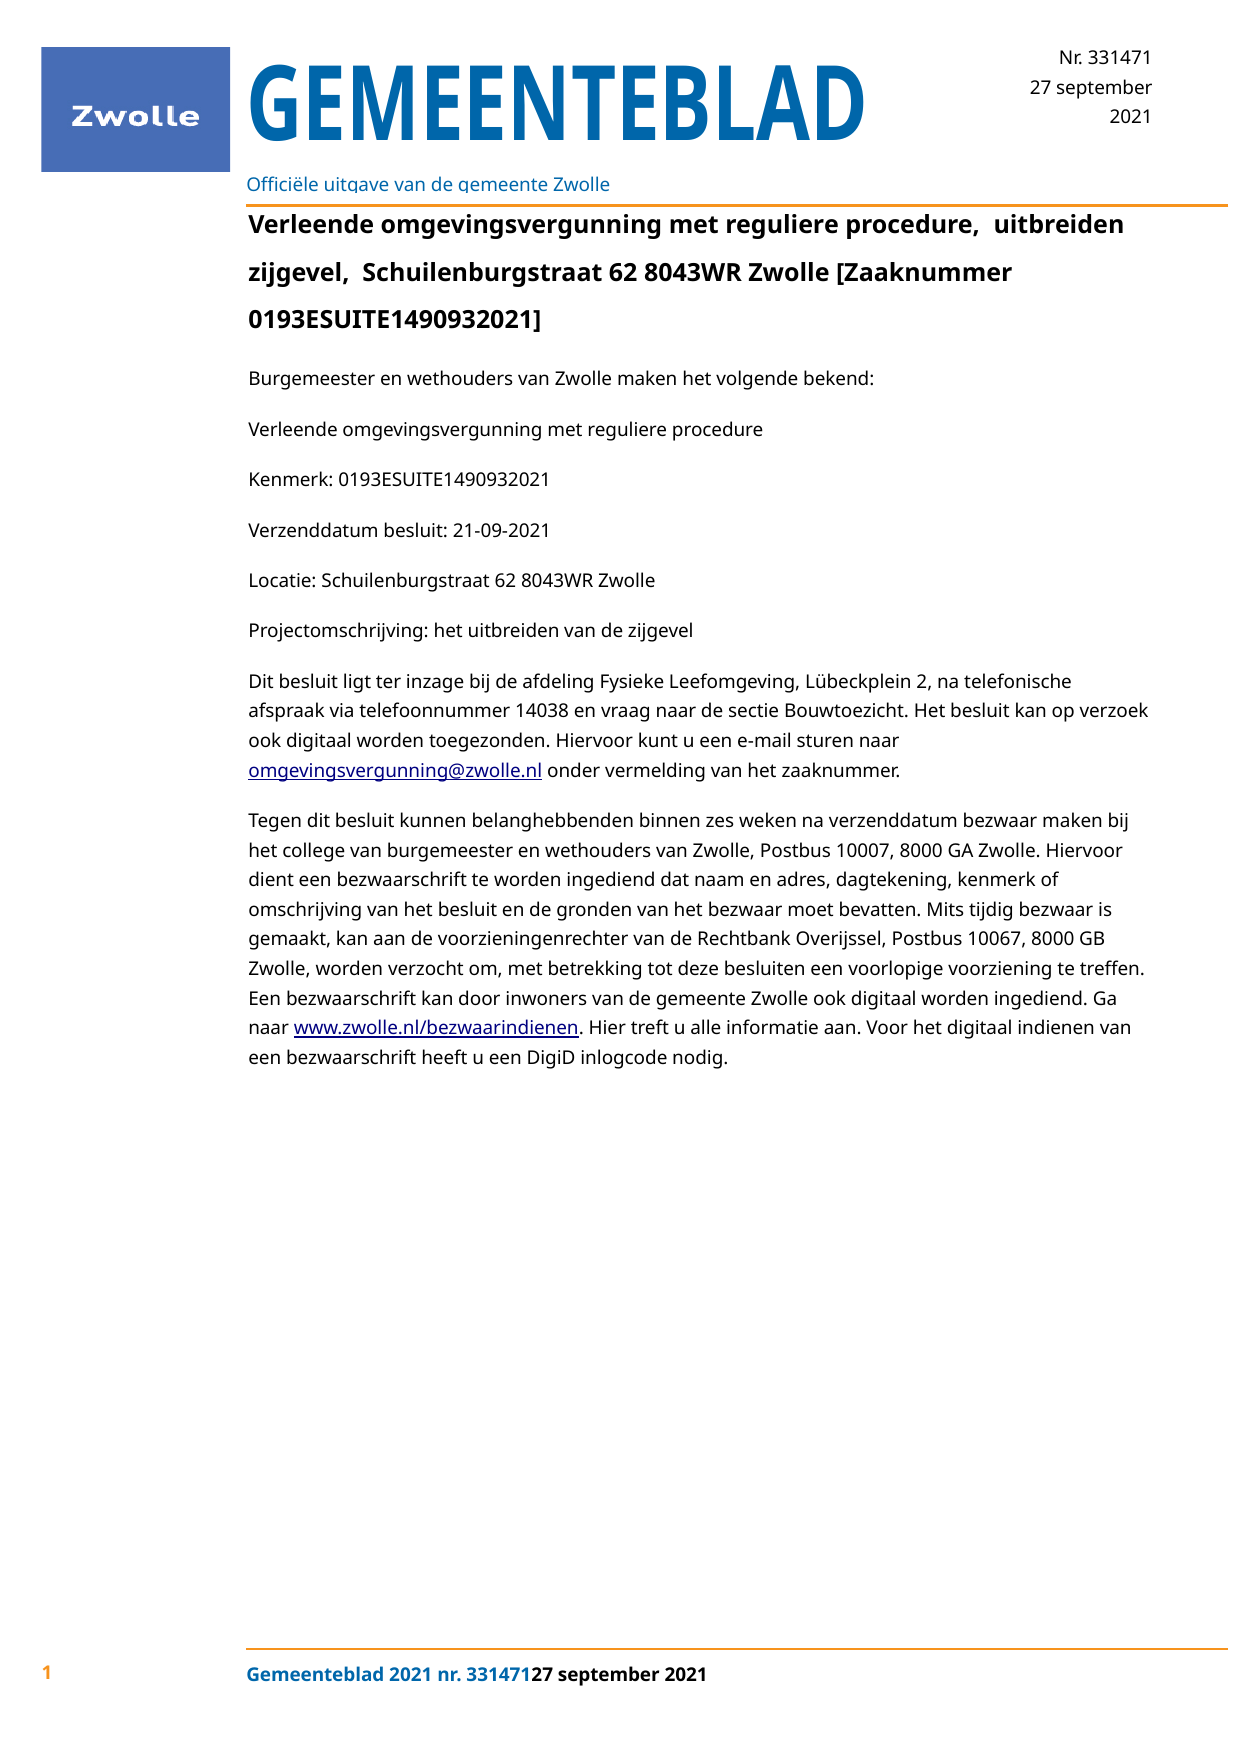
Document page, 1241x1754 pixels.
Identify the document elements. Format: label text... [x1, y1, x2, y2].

text Burgemeester en wethouders van Zwolle maken het volgende bekend: [248, 366, 1152, 391]
picture [41, 47, 231, 172]
text Verzenddatum besluit: 21-09-2021 [248, 517, 1152, 542]
text Projectomschrijving: het uitbreiden van de zijgevel [248, 618, 1152, 643]
text Dit besluit ligt ter inzage bij de afdeling Fysieke Leefomgeving, Lübeckplein 2, na telefonische afspraak via telefoonnummer 14038 en vraag naar de sectie Bouwtoezicht. Het besluit kan op verzoek ook digitaal worden toegezonden. Hiervoor kunt u een e-mail sturen naar omgevingsvergunning@zwolle.nl onder vermelding van het zaaknummer. [248, 668, 1152, 782]
text Verleende omgevingsvergunning met reguliere procedure [248, 416, 1152, 442]
text Locatie: Schuilenburgstraat 62 8043WR Zwolle [248, 567, 1152, 593]
text Verleende omgevingsvergunning met reguliere procedure, uitbreiden zijgevel, Schuilenburgstraat 62 8043WR Zwolle [Zaaknummer 0193ESUITE1490932021] [248, 207, 1152, 336]
text Tegen dit besluit kunnen belanghebbenden binnen zes weken na verzenddatum bezwaar maken bij het college van burgemeester en wethouders van Zwolle, Postbus 10007, 8000 GA Zwolle. Hiervoor dient een bezwaarschrift te worden ingediend dat naam en adres, dagtekening, kenmerk of omschrijving van het besluit en de gronden van het bezwaar moet bevatten. Mits tijdig bezwaar is gemaakt, kan aan de voorzieningenrechter van de Rechtbank Overijssel, Postbus 10067, 8000 GB Zwolle, worden verzocht om, met betrekking tot deze besluiten een voorlopige voorziening te treffen. Een bezwaarschrift kan door inwoners van de gemeente Zwolle ook digitaal worden ingediend. Ga naar www.zwolle.nl/bezwaarindienen. Hier treft u alle informatie aan. Voor het digitaal indienen van een bezwaarschrift heeft u een DigiD inlogcode nodig. [248, 807, 1152, 1069]
text Kenmerk: 0193ESUITE1490932021 [248, 466, 1152, 492]
